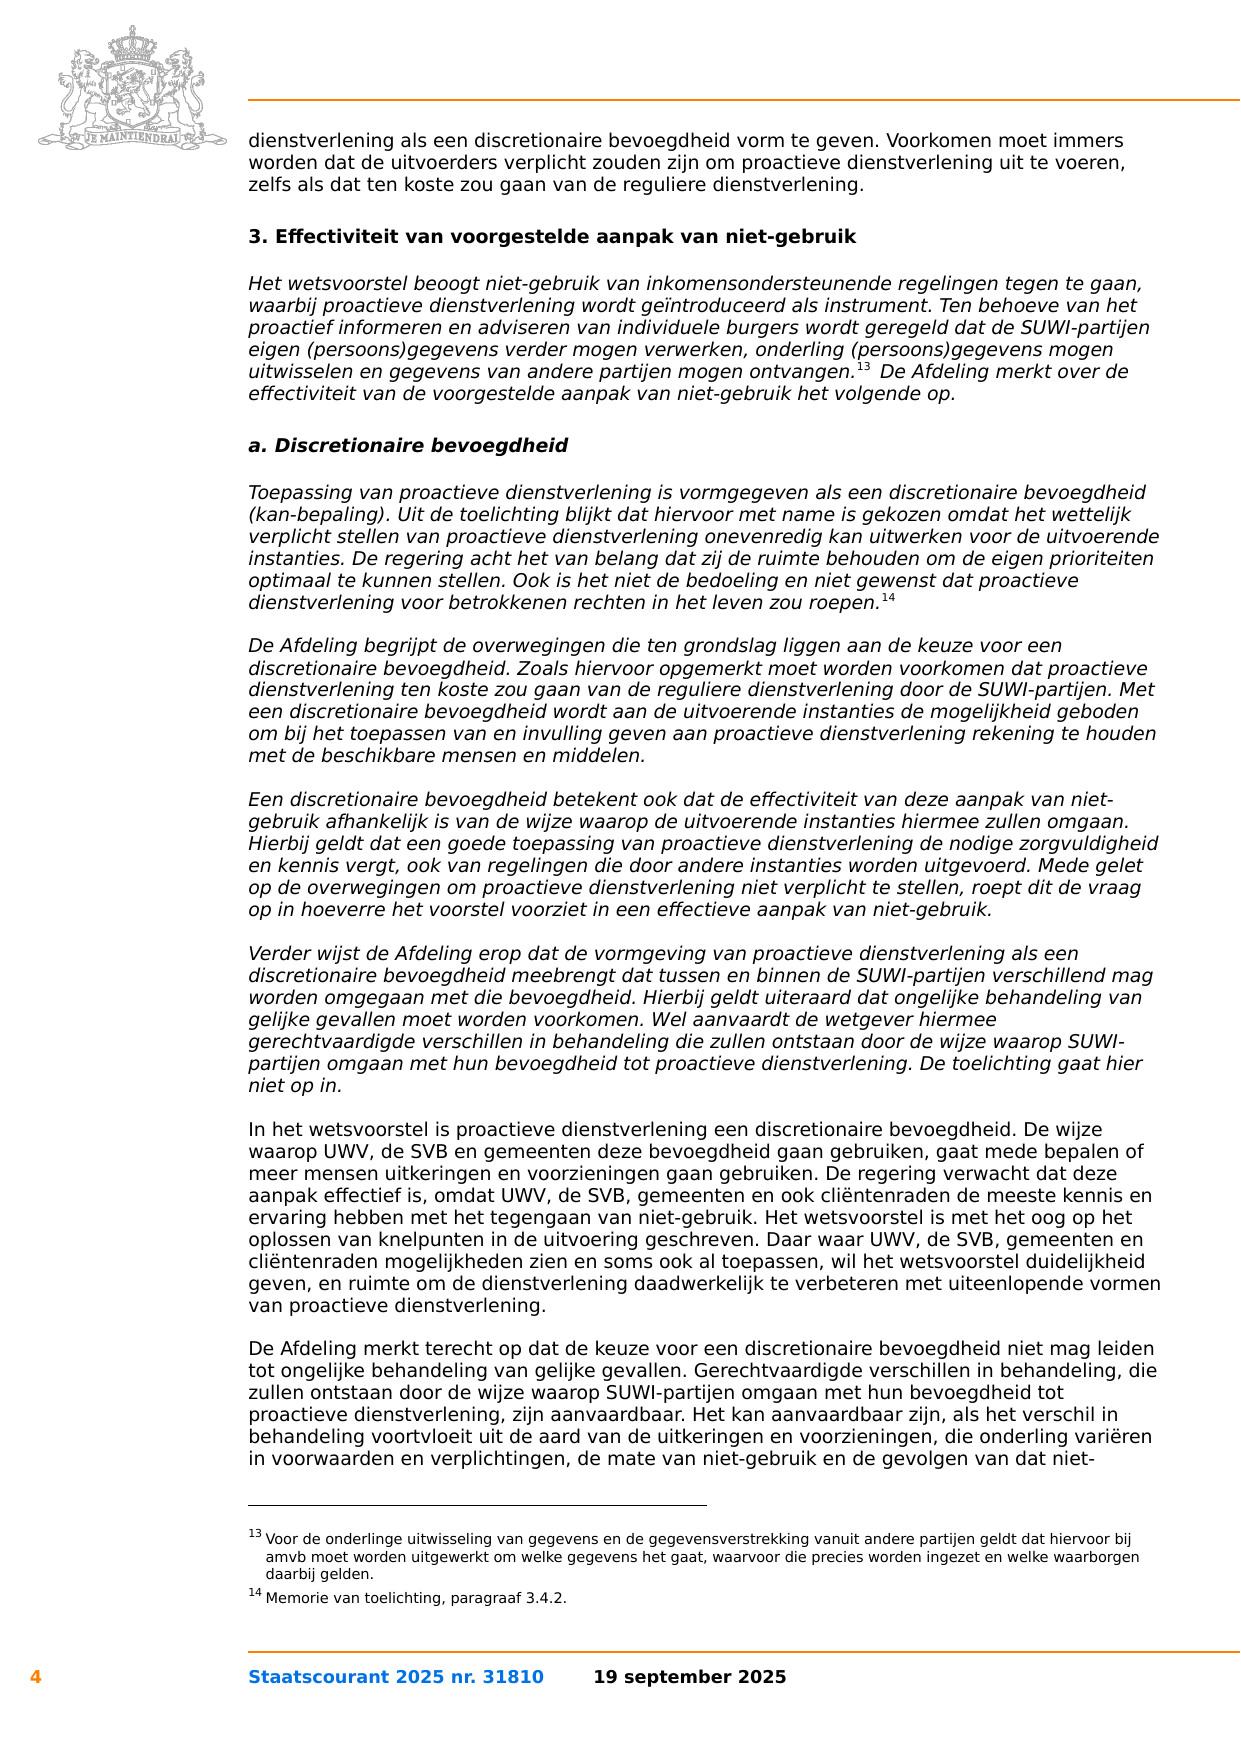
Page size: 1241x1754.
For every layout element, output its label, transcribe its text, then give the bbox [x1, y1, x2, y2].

subtitle a. Discretionaire bevoegdheid [248, 435, 1163, 457]
text dienstverlening als een discretionaire bevoegdheid vorm te geven. Voorkomen moet immers worden dat de uitvoerders verplicht zouden zijn om proactieve dienstverlening uit te voeren, zelfs als dat ten koste zou gaan van de reguliere dienstverlening. [248, 130, 1163, 196]
text Het wetsvoorstel beoogt niet-gebruik van inkomensondersteunende regelingen tegen te gaan, waarbij proactieve dienstverlening wordt geïntroduceerd als instrument. Ten behoeve van het proactief informeren en adviseren van individuele burgers wordt geregeld dat de SUWI-partijen eigen (persoons)gegevens verder mogen verwerken, onderling (persoons)gegevens mogen uitwisselen en gegevens van andere partijen mogen ontvangen. De Afdeling merkt over de effectiviteit van de voorgestelde aanpak van niet-gebruik het volgende op. [248, 273, 1163, 405]
subtitle 3. Effectiviteit van voorgestelde aanpak van niet-gebruik [248, 226, 1163, 248]
text Toepassing van proactieve dienstverlening is vormgegeven als een discretionaire bevoegdheid (kan-bepaling). Uit de toelichting blijkt dat hiervoor met name is gekozen omdat het wettelijk verplicht stellen van proactieve dienstverlening onevenredig kan uitwerken voor de uitvoerende instanties. De regering acht het van belang dat zij de ruimte behouden om de eigen prioriteiten optimaal te kunnen stellen. Ook is het niet de bedoeling en niet gewenst dat proactieve dienstverlening voor betrokkenen rechten in het leven zou roepen. [248, 482, 1163, 613]
text Verder wijst de Afdeling erop dat de vormgeving van proactieve dienstverlening als een discretionaire bevoegdheid meebrengt dat tussen en binnen de SUWI-partijen verschillend mag worden omgegaan met die bevoegdheid. Hierbij geldt uiteraard dat ongelijke behandeling van gelijke gevallen moet worden voorkomen. Wel aanvaardt de wetgever hiermee gerechtvaardigde verschillen in behandeling die zullen ontstaan door de wijze waarop SUWI-partijen omgaan met hun bevoegdheid tot proactieve dienstverlening. De toelichting gaat hier niet op in. [248, 943, 1163, 1097]
text De Afdeling merkt terecht op dat de keuze voor een discretionaire bevoegdheid niet mag leiden tot ongelijke behandeling van gelijke gevallen. Gerechtvaardigde verschillen in behandeling, die zullen ontstaan door de wijze waarop SUWI-partijen omgaan met hun bevoegdheid tot proactieve dienstverlening, zijn aanvaardbaar. Het kan aanvaardbaar zijn, als het verschil in behandeling voortvloeit uit de aard van de uitkeringen en voorzieningen, die onderling variëren in voorwaarden en verplichtingen, de mate van niet-gebruik en de gevolgen van dat niet- [248, 1338, 1163, 1470]
text Memorie van toelichting, paragraaf 3.4.2. [248, 1586, 1163, 1608]
text Voor de onderlinge uitwisseling van gegevens en de gegevensverstrekking vanuit andere partijen geldt dat hiervoor bij amvb moet worden uitgewerkt om welke gegevens het gaat, waarvoor die precies worden ingezet en welke waarborgen daarbij gelden. [248, 1527, 1163, 1583]
text In het wetsvoorstel is proactieve dienstverlening een discretionaire bevoegdheid. De wijze waarop UWV, de SVB en gemeenten deze bevoegdheid gaan gebruiken, gaat mede bepalen of meer mensen uitkeringen en voorzieningen gaan gebruiken. De regering verwacht dat deze aanpak effectief is, omdat UWV, de SVB, gemeenten en ook cliëntenraden de meeste kennis en ervaring hebben met het tegengaan van niet-gebruik. Het wetsvoorstel is met het oog op het oplossen van knelpunten in de uitvoering geschreven. Daar waar UWV, de SVB, gemeenten en cliëntenraden mogelijkheden zien en soms ook al toepassen, wil het wetsvoorstel duidelijkheid geven, en ruimte om de dienstverlening daadwerkelijk te verbeteren met uiteenlopende vormen van proactieve dienstverlening. [248, 1119, 1163, 1316]
text De Afdeling begrijpt de overwegingen die ten grondslag liggen aan de keuze voor een discretionaire bevoegdheid. Zoals hiervoor opgemerkt moet worden voorkomen dat proactieve dienstverlening ten koste zou gaan van de reguliere dienstverlening door de SUWI-partijen. Met een discretionaire bevoegdheid wordt aan de uitvoerende instanties de mogelijkheid geboden om bij het toepassen van en invulling geven aan proactieve dienstverlening rekening te houden met de beschikbare mensen en middelen. [248, 635, 1163, 767]
picture [38, 25, 227, 150]
text Een discretionaire bevoegdheid betekent ook dat de effectiviteit van deze aanpak van niet-gebruik afhankelijk is van de wijze waarop de uitvoerende instanties hiermee zullen omgaan. Hierbij geldt dat een goede toepassing van proactieve dienstverlening de nodige zorgvuldigheid en kennis vergt, ook van regelingen die door andere instanties worden uitgevoerd. Mede gelet op de overwegingen om proactieve dienstverlening niet verplicht te stellen, roept dit de vraag op in hoeverre het voorstel voorziet in een effectieve aanpak van niet-gebruik. [248, 789, 1163, 921]
